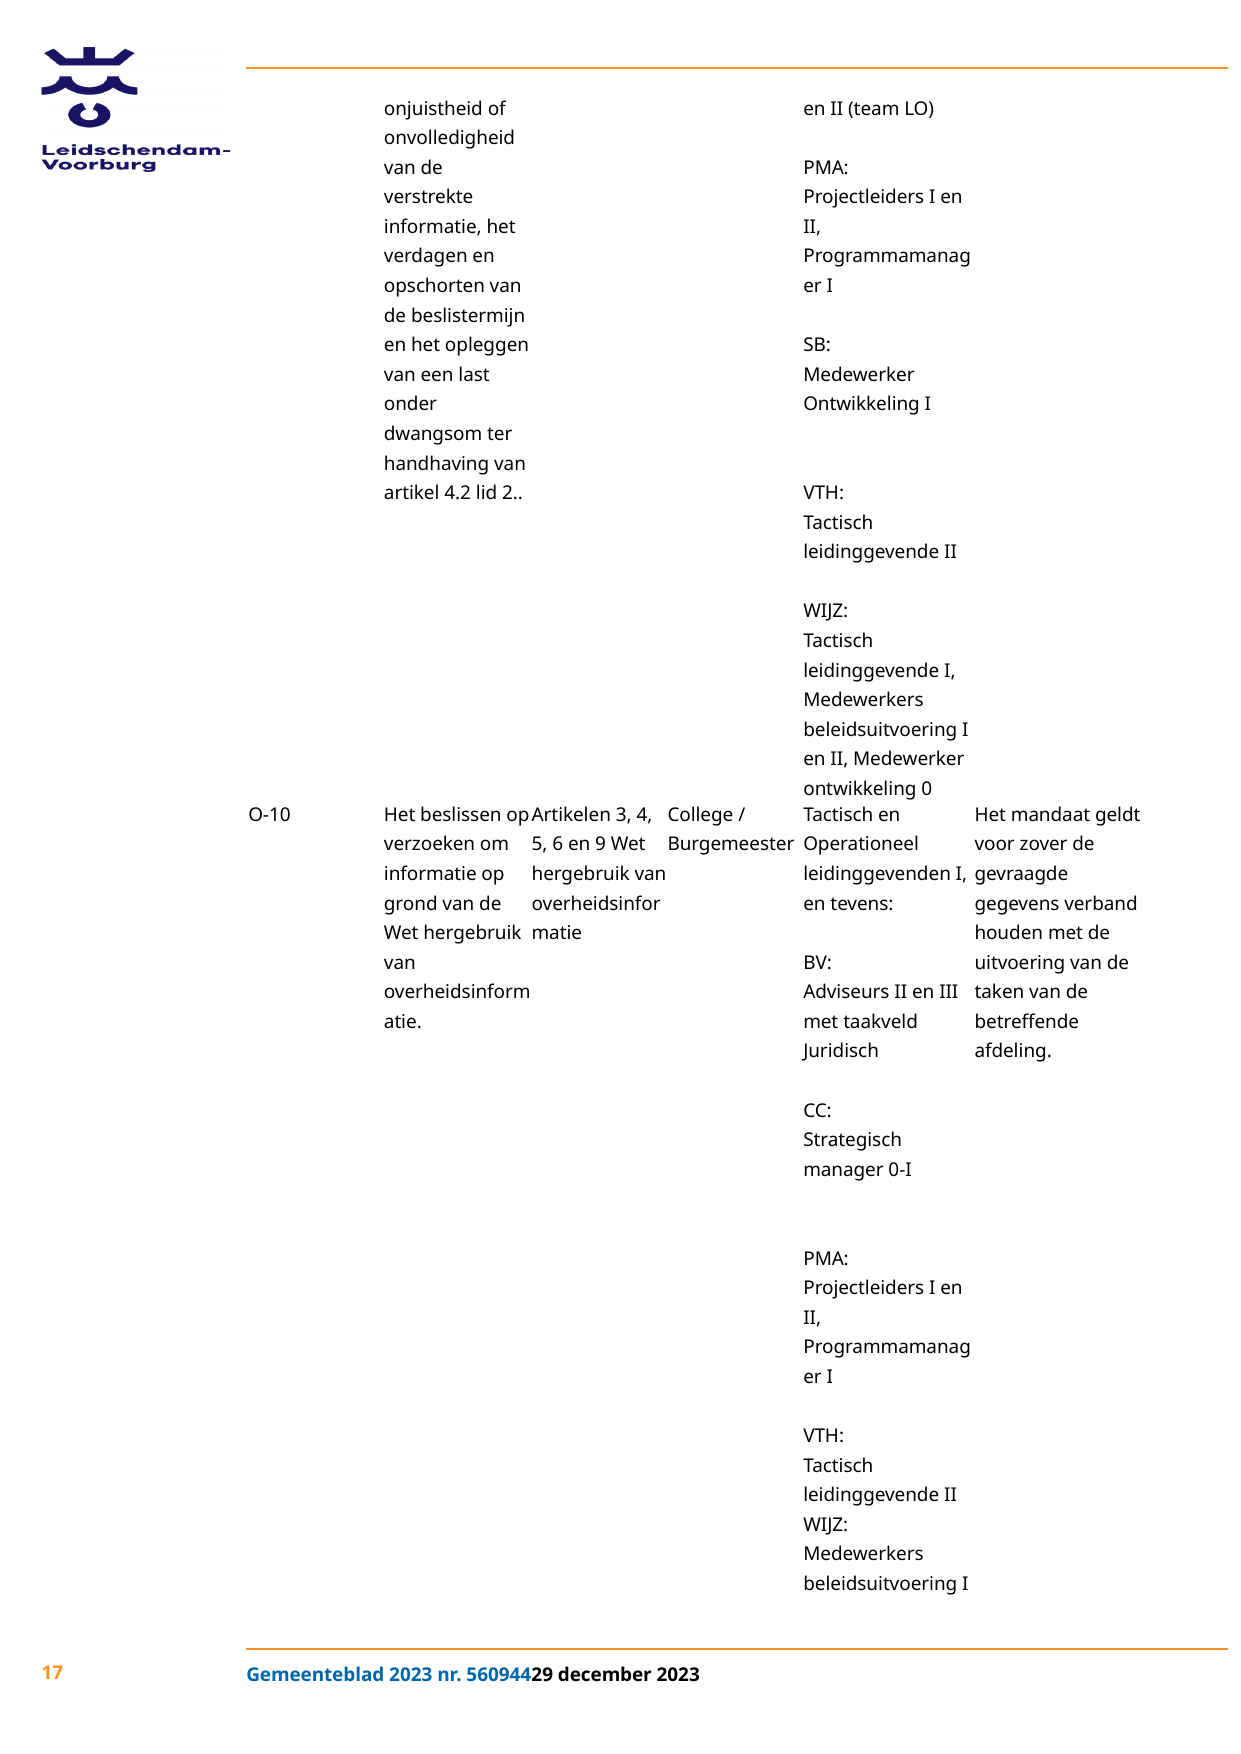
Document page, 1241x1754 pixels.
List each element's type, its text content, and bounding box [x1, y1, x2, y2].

table_cell en II (team LO) PMA: Projectleiders I en II, Programmamanager I SB: Medewerker Ontwikkeling I VTH: Tactisch leidinggevende II WIJZ: Tactisch leidinggevende I, Medewerkers beleidsuitvoering I en II, Medewerker ontwikkeling 0 [803, 95, 974, 801]
table_cell [248, 95, 384, 801]
table_cell College / Burgemeester [667, 801, 803, 1596]
table_cell Artikelen 3, 4, 5, 6 en 9 Wet hergebruik van overheidsinformatie [531, 801, 667, 1596]
table_cell onjuistheid of onvolledigheid van de verstrekte informatie, het verdagen en opschorten van de beslistermijn en het opleggen van een last onder dwangsom ter handhaving van artikel 4.2 lid 2.. [384, 95, 531, 801]
table_cell [667, 95, 803, 801]
table_cell Het beslissen op verzoeken om informatie op grond van de Wet hergebruik van overheidsinformatie. [384, 801, 531, 1596]
table_cell [974, 95, 1152, 801]
table_cell Tactisch en Operationeel leidinggevenden I, en tevens: BV: Adviseurs II en III met taakveld Juridisch CC: Strategisch manager 0-I PMA: Projectleiders I en II, Programmamanager I VTH: Tactisch leidinggevende II WIJZ: Medewerkers beleidsuitvoering I [803, 801, 974, 1596]
picture [41, 47, 231, 172]
table_cell Het mandaat geldt voor zover de gevraagde gegevens verband houden met de uitvoering van de taken van de betreffende afdeling. [974, 801, 1152, 1596]
table_cell [531, 95, 667, 801]
table_cell O-10 [248, 801, 384, 1596]
